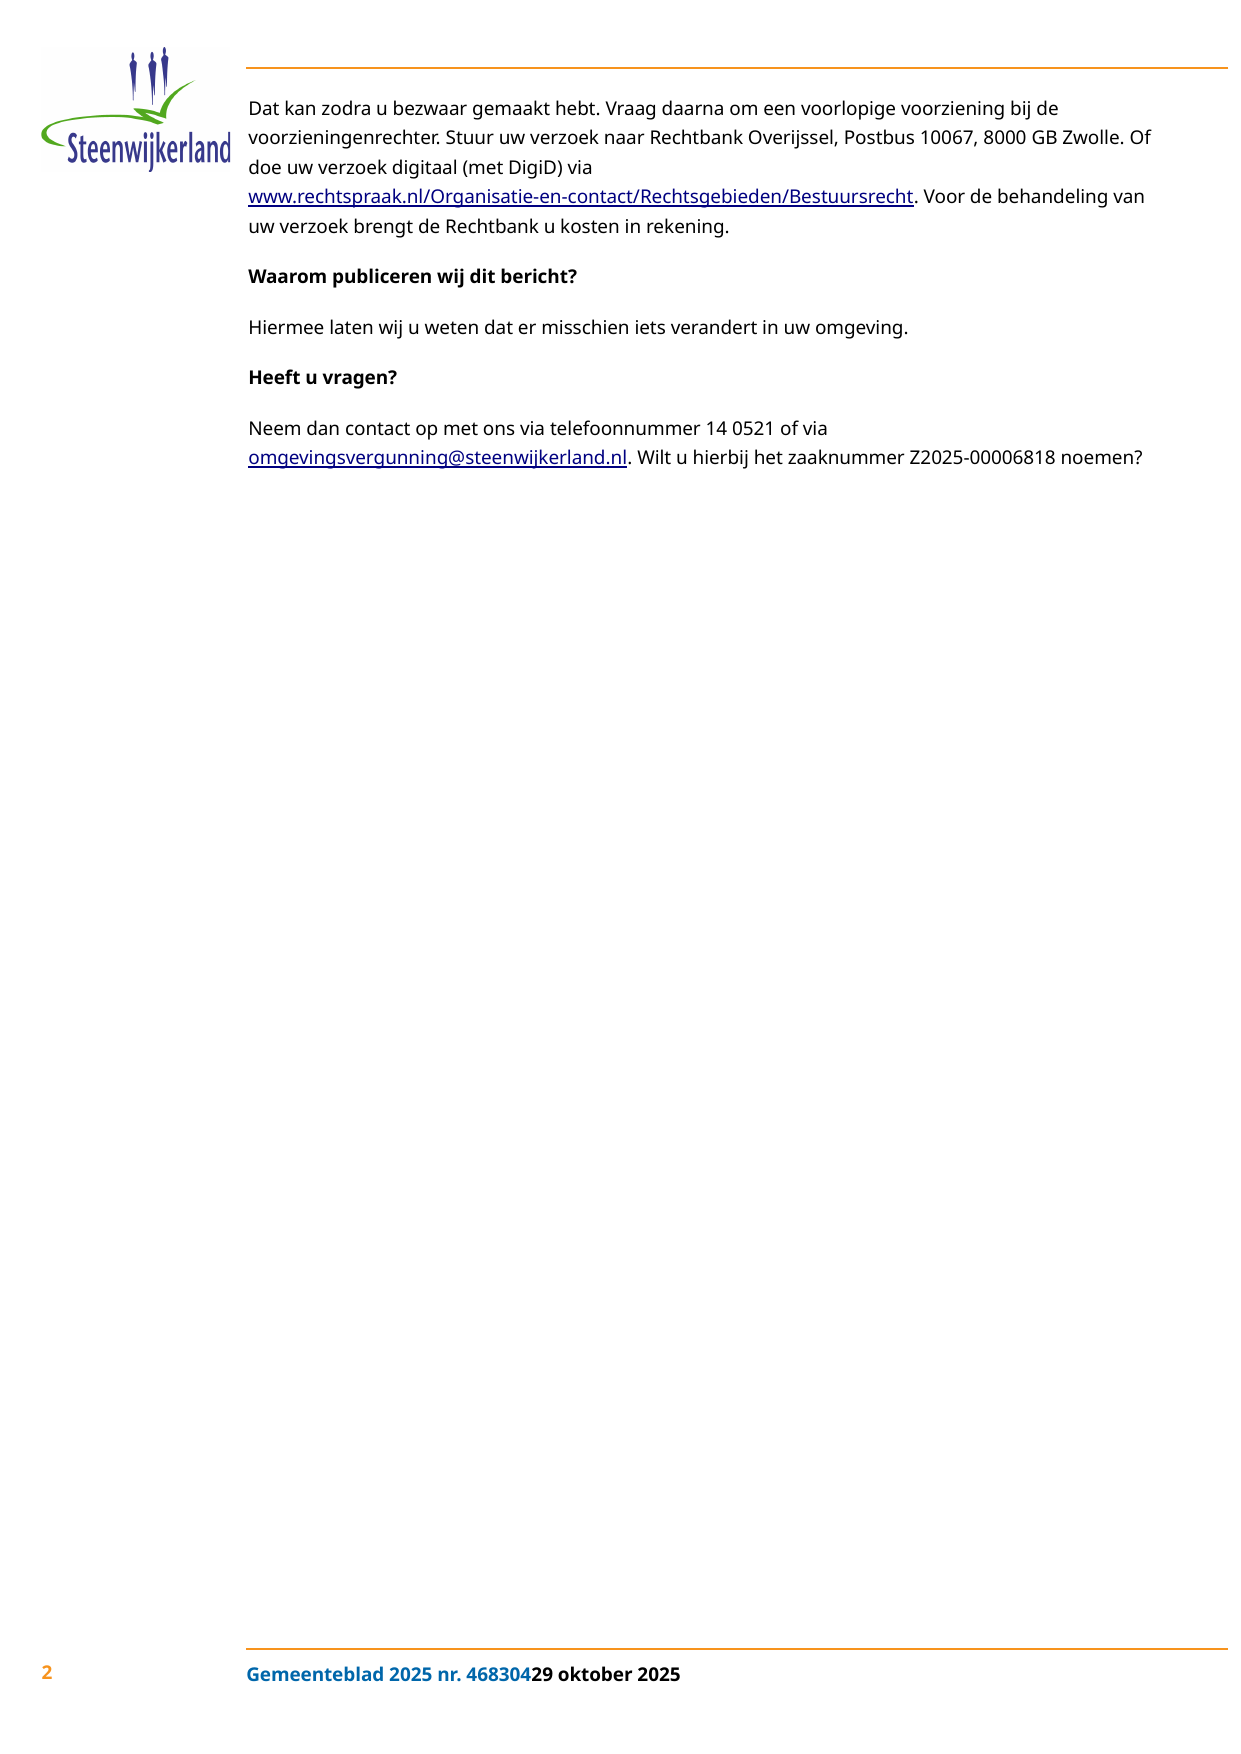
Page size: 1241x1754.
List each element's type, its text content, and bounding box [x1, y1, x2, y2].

picture [41, 47, 231, 172]
text Heeft u vragen? [248, 364, 1152, 390]
text Hiermee laten wij u weten dat er misschien iets verandert in uw omgeving. [248, 314, 1152, 340]
text Dat kan zodra u bezwaar gemaakt hebt. Vraag daarna om een voorlopige voorziening bij de voorzieningenrechter. Stuur uw verzoek naar Rechtbank Overijssel, Postbus 10067, 8000 GB Zwolle. Of doe uw verzoek digitaal (met DigiD) via www.rechtspraak.nl/Organisatie-en-contact/Rechtsgebieden/Bestuursrecht. Voor de behandeling van uw verzoek brengt de Rechtbank u kosten in rekening. [248, 95, 1152, 239]
text Waarom publiceren wij dit bericht? [248, 263, 1152, 289]
text Neem dan contact op met ons via telefoonnummer 14 0521 of via omgevingsvergunning@steenwijkerland.nl. Wilt u hierbij het zaaknummer Z2025-00006818 noemen? [248, 415, 1152, 470]
